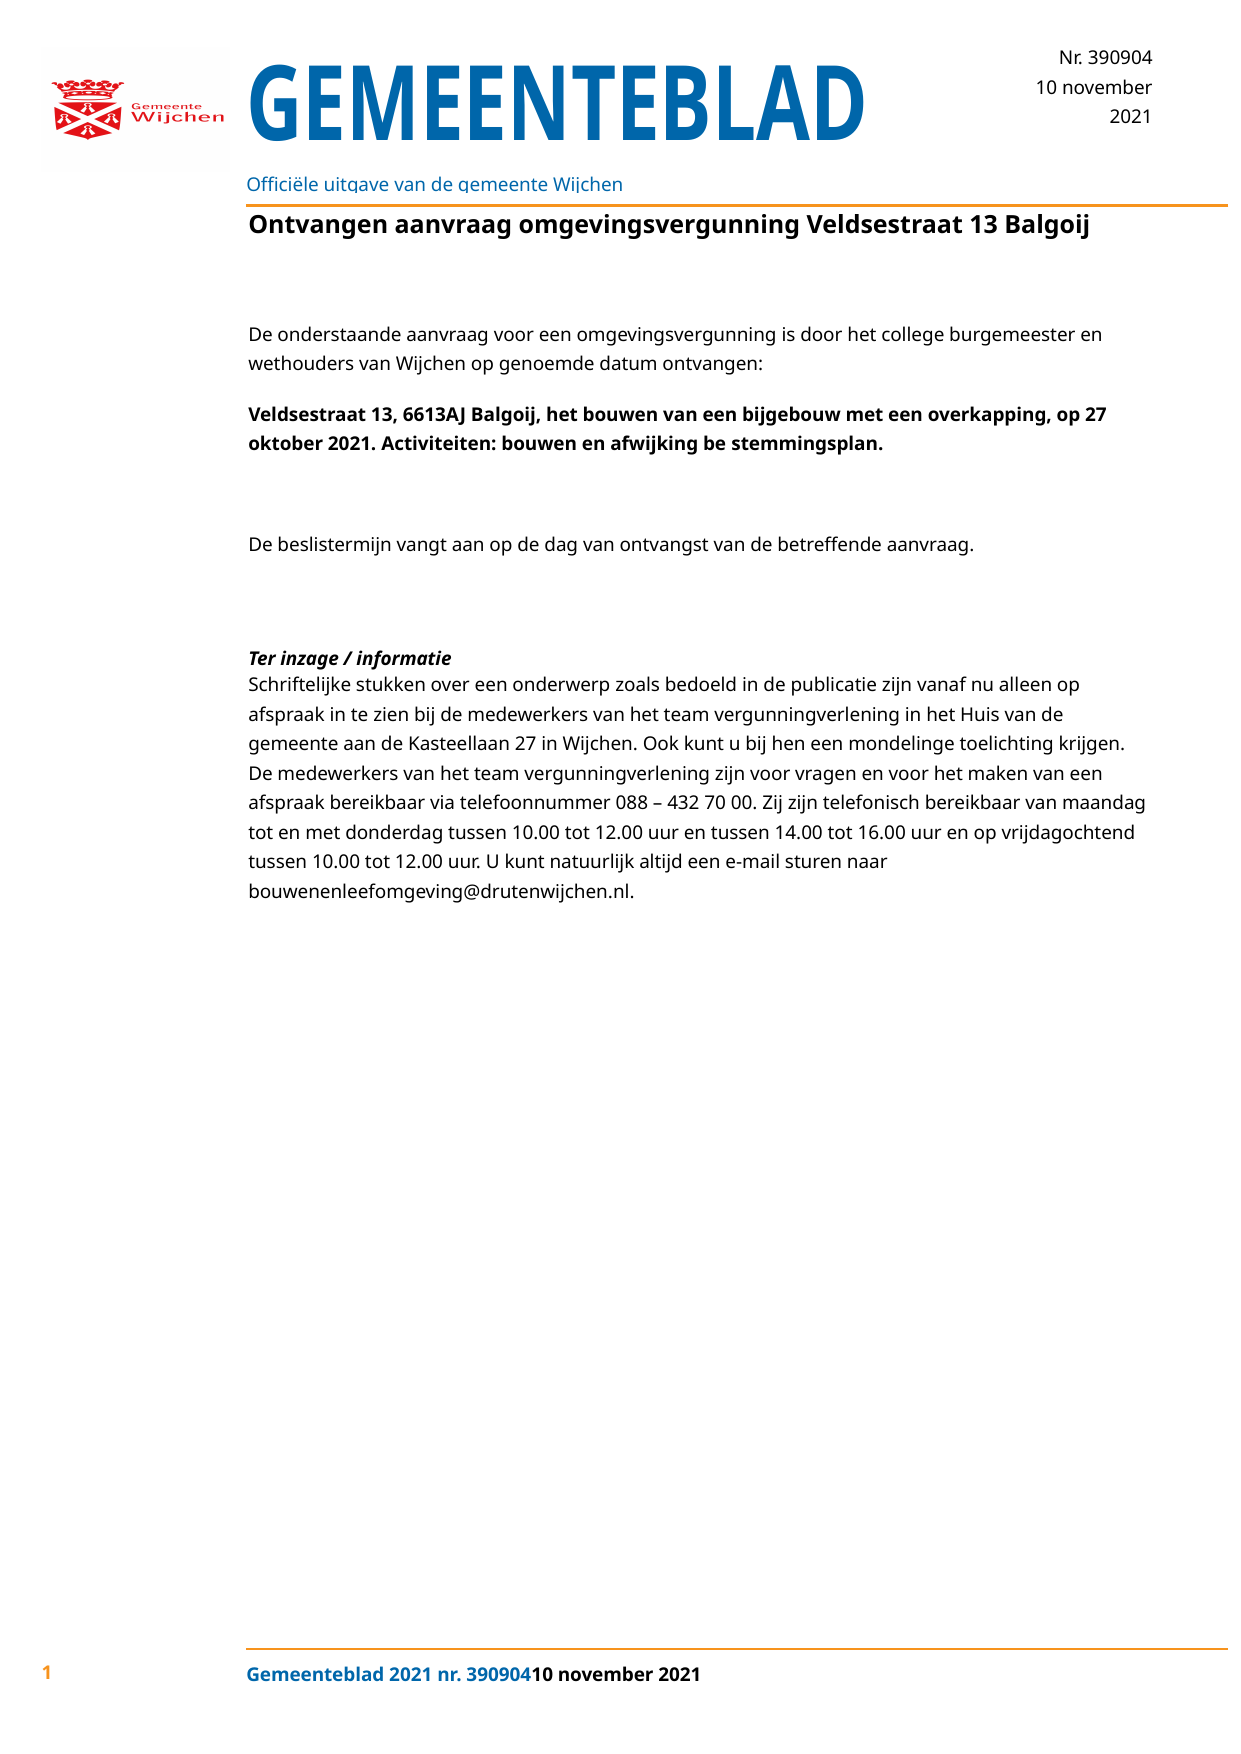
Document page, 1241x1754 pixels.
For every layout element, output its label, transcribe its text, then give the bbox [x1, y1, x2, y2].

text Ontvangen aanvraag omgevingsvergunning Veldsestraat 13 Balgoij [248, 207, 1152, 241]
picture [41, 47, 231, 172]
text Ter inzage / informatie [248, 646, 1152, 671]
text Schriftelijke stukken over een onderwerp zoals bedoeld in de publicatie zijn vanaf nu alleen op afspraak in te zien bij de medewerkers van het team vergunningverlening in het Huis van de gemeente aan de Kasteellaan 27 in Wijchen. Ook kunt u bij hen een mondelinge toelichting krijgen. De medewerkers van het team vergunningverlening zijn voor vragen en voor het maken van een afspraak bereikbaar via telefoonnummer 088 – 432 70 00. Zij zijn telefonisch bereikbaar van maandag tot en met donderdag tussen 10.00 tot 12.00 uur en tussen 14.00 tot 16.00 uur en op vrijdagochtend tussen 10.00 tot 12.00 uur. U kunt natuurlijk altijd een e-mail sturen naar bouwenenleefomgeving@drutenwijchen.nl. [248, 671, 1152, 904]
text De onderstaande aanvraag voor een omgevingsvergunning is door het college burgemeester en wethouders van Wijchen op genoemde datum ontvangen: [248, 321, 1152, 376]
text Veldsestraat 13, 6613AJ Balgoij, het bouwen van een bijgebouw met een overkapping, op 27 oktober 2021. Activiteiten: bouwen en afwijking be stemmingsplan. [248, 401, 1152, 456]
text De beslistermijn vangt aan op de dag van ontvangst van de betreffende aanvraag. [248, 531, 1152, 557]
